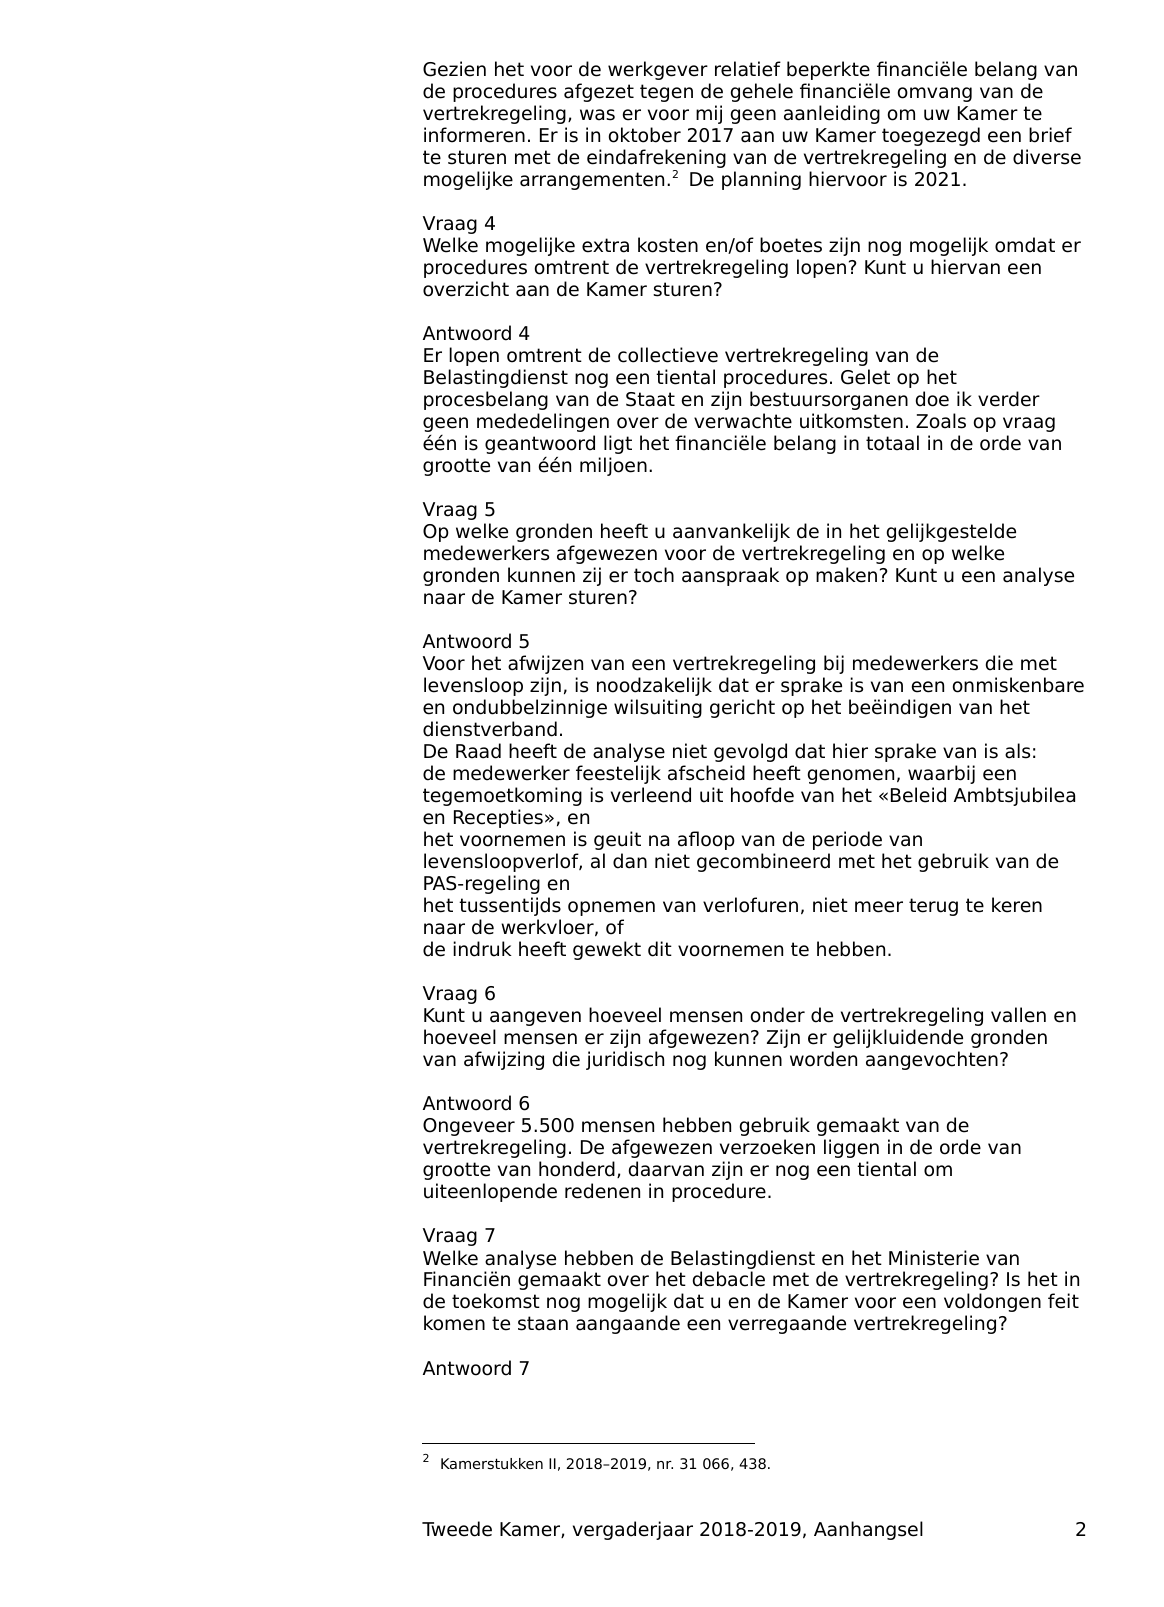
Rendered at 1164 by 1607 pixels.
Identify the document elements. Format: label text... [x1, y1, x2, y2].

text Antwoord 7 [422, 1357, 1087, 1379]
text de indruk heeft gewekt dit voornemen te hebben. [422, 939, 1087, 961]
text De Raad heeft de analyse niet gevolgd dat hier sprake van is als: [422, 741, 1087, 763]
text Welke analyse hebben de Belastingdienst en het Ministerie van Financiën gemaakt over het debacle met de vertrekregeling? Is het in de toekomst nog mogelijk dat u en de Kamer voor een voldongen feit komen te staan aangaande een verregaande vertrekregeling? [422, 1247, 1087, 1335]
text Voor het afwijzen van een vertrekregeling bij medewerkers die met levensloop zijn, is noodzakelijk dat er sprake is van een onmiskenbare en ondubbelzinnige wilsuiting gericht op het beëindigen van het dienstverband. [422, 653, 1087, 741]
text Kunt u aangeven hoeveel mensen onder de vertrekregeling vallen en hoeveel mensen er zijn afgewezen? Zijn er gelijkluidende gronden van afwijzing die juridisch nog kunnen worden aangevochten? [422, 1005, 1087, 1071]
text Antwoord 4 [422, 323, 1087, 345]
text Vraag 4 [422, 213, 1087, 235]
text Gezien het voor de werkgever relatief beperkte financiële belang van de procedures afgezet tegen de gehele financiële omvang van de vertrekregeling, was er voor mij geen aanleiding om uw Kamer te informeren. Er is in oktober 2017 aan uw Kamer toegezegd een brief te sturen met de eindafrekening van de vertrekregeling en de diverse mogelijke arrangementen. De planning hiervoor is 2021. [422, 59, 1087, 191]
text Er lopen omtrent de collectieve vertrekregeling van de Belastingdienst nog een tiental procedures. Gelet op het procesbelang van de Staat en zijn bestuursorganen doe ik verder geen mededelingen over de verwachte uitkomsten. Zoals op vraag één is geantwoord ligt het financiële belang in totaal in de orde van grootte van één miljoen. [422, 345, 1087, 477]
text het tussentijds opnemen van verlofuren, niet meer terug te keren naar de werkvloer, of [422, 895, 1087, 939]
text Antwoord 5 [422, 631, 1087, 653]
text Op welke gronden heeft u aanvankelijk de in het gelijkgestelde medewerkers afgewezen voor de vertrekregeling en op welke gronden kunnen zij er toch aanspraak op maken? Kunt u een analyse naar de Kamer sturen? [422, 521, 1087, 609]
text Vraag 6 [422, 983, 1087, 1005]
text Vraag 7 [422, 1225, 1087, 1247]
text Welke mogelijke extra kosten en/of boetes zijn nog mogelijk omdat er procedures omtrent de vertrekregeling lopen? Kunt u hiervan een overzicht aan de Kamer sturen? [422, 235, 1087, 301]
text Antwoord 6 [422, 1093, 1087, 1115]
text Vraag 5 [422, 499, 1087, 521]
text de medewerker feestelijk afscheid heeft genomen, waarbij een tegemoetkoming is verleend uit hoofde van het «Beleid Ambtsjubilea en Recepties», en [422, 763, 1087, 829]
text Kamerstukken II, 2018–2019, nr. 31 066, 438. [422, 1452, 1087, 1474]
text het voornemen is geuit na afloop van de periode van levensloopverlof, al dan niet gecombineerd met het gebruik van de PAS-regeling en [422, 829, 1087, 895]
text Ongeveer 5.500 mensen hebben gebruik gemaakt van de vertrekregeling. De afgewezen verzoeken liggen in de orde van grootte van honderd, daarvan zijn er nog een tiental om uiteenlopende redenen in procedure. [422, 1115, 1087, 1203]
